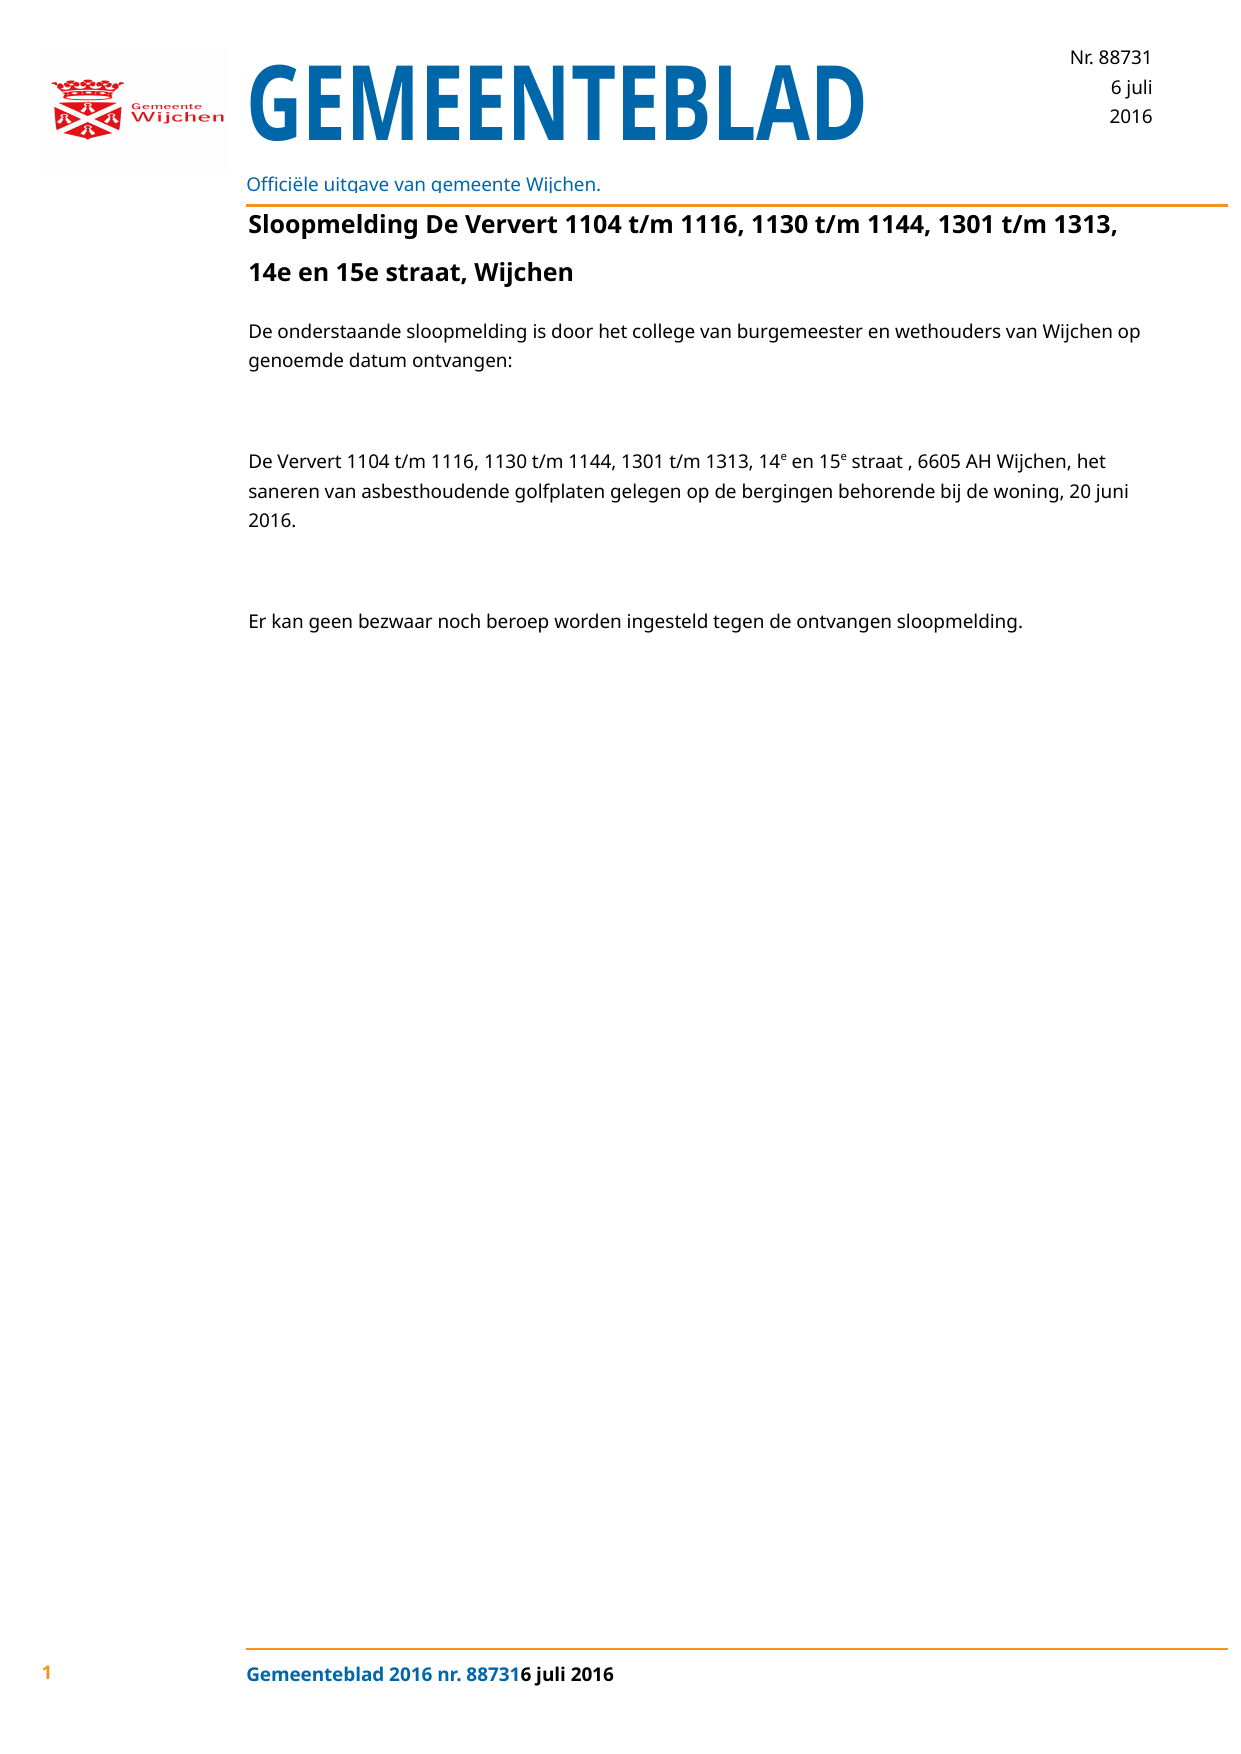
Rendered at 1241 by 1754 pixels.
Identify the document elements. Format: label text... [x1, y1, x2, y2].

picture [41, 47, 231, 172]
text Er kan geen bezwaar noch beroep worden ingesteld tegen de ontvangen sloopmelding. [248, 608, 1152, 634]
text De onderstaande sloopmelding is door het college van burgemeester en wethouders van Wijchen op genoemde datum ontvangen: [248, 318, 1152, 373]
text Sloopmelding De Ververt 1104 t/m 1116, 1130 t/m 1144, 1301 t/m 1313, 14e en 15e straat, Wijchen [248, 207, 1152, 288]
text De Ververt 1104 t/m 1116, 1130 t/m 1144, 1301 t/m 1313, 14e en 15e straat , 6605 AH Wijchen, het saneren van asbesthoudende golfplaten gelegen op de bergingen behorende bij de woning, 20 juni 2016. [248, 448, 1152, 533]
